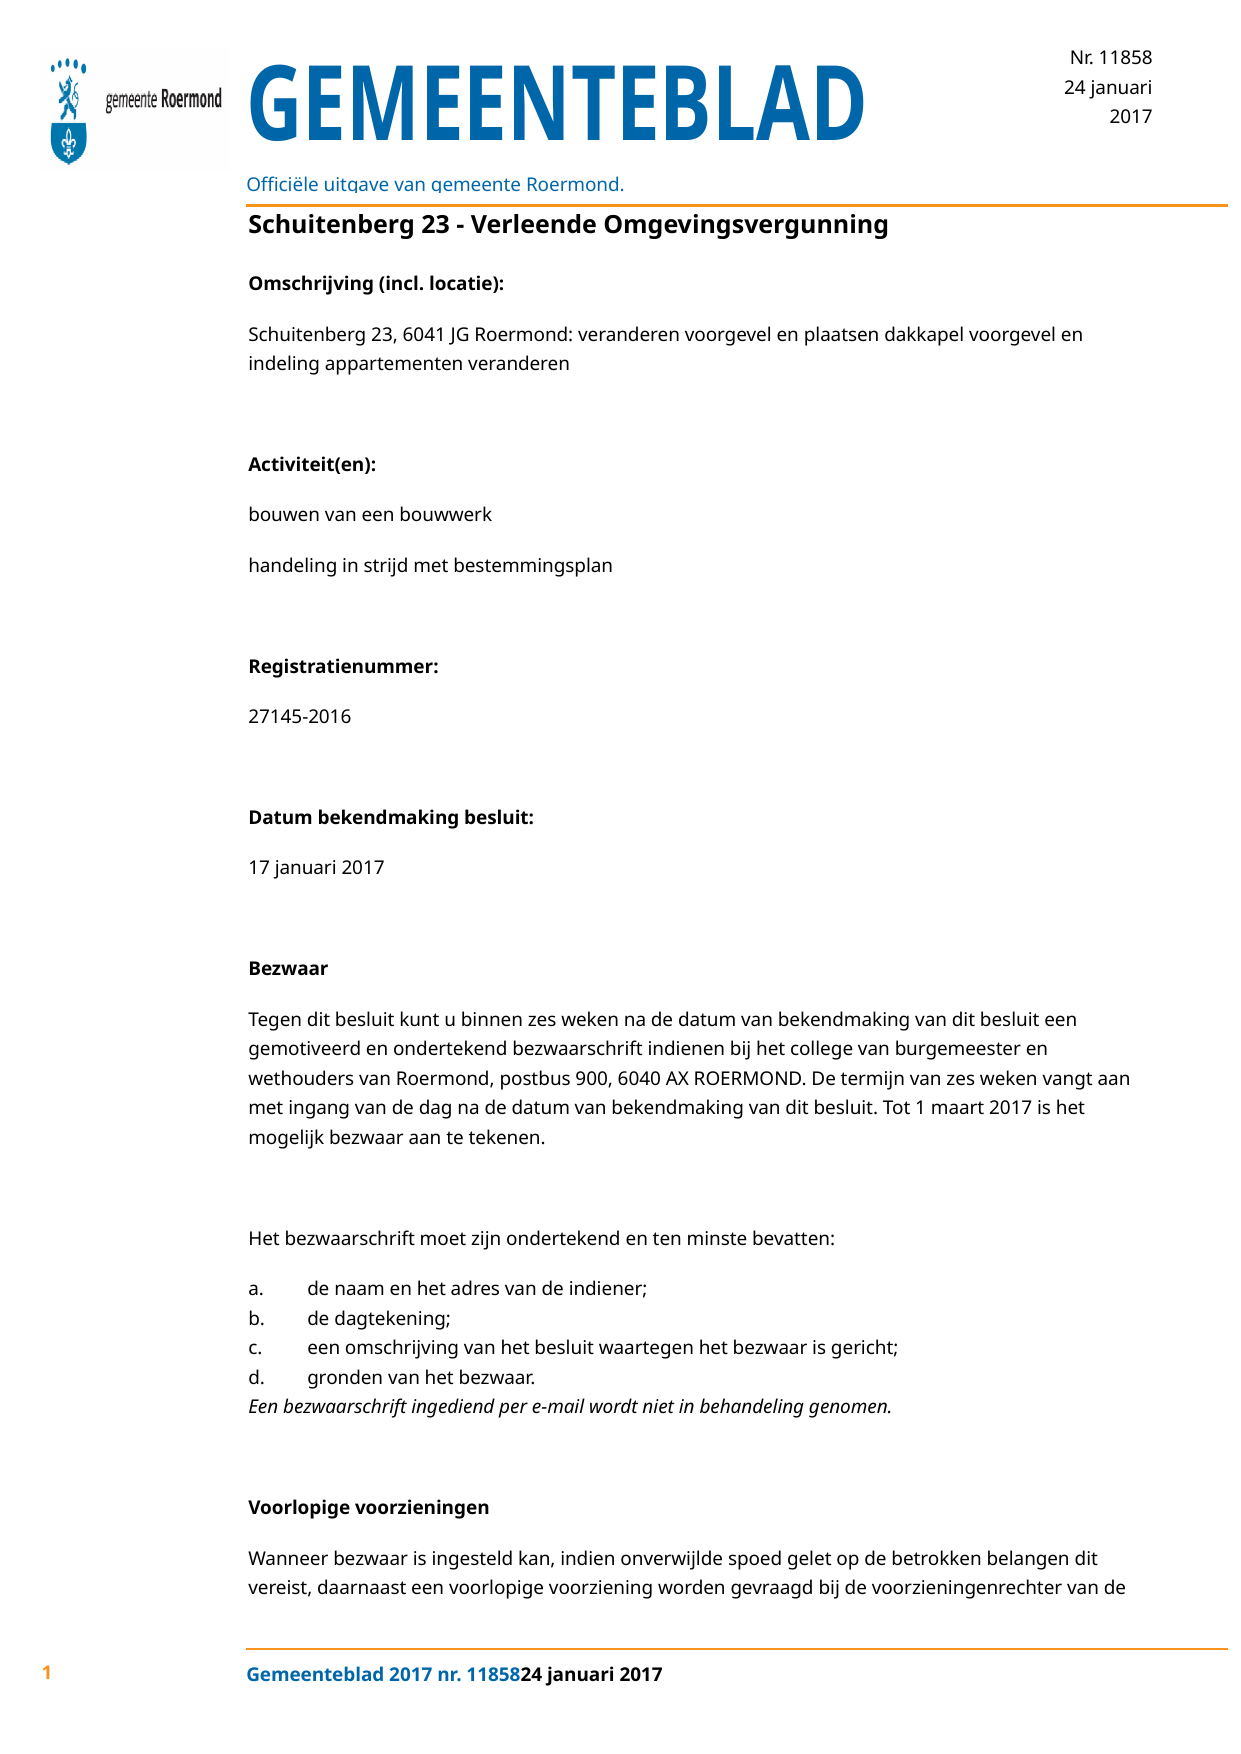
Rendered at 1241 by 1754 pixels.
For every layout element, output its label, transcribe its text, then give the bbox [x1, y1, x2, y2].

text bouwen van een bouwwerk [248, 502, 1152, 527]
text Schuitenberg 23, 6041 JG Roermond: veranderen voorgevel en plaatsen dakkapel voorgevel en indeling appartementen veranderen [248, 321, 1152, 376]
text Tegen dit besluit kunt u binnen zes weken na de datum van bekendmaking van dit besluit een gemotiveerd en ondertekend bezwaarschrift indienen bij het college van burgemeester en wethouders van Roermond, postbus 900, 6040 AX ROERMOND. De termijn van zes weken vangt aan met ingang van de dag na de datum van bekendmaking van dit besluit. Tot 1 maart 2017 is het mogelijk bezwaar aan te tekenen. [248, 1006, 1152, 1150]
text Schuitenberg 23 - Verleende Omgevingsvergunning [248, 207, 1152, 241]
text Een bezwaarschrift ingediend per e-mail wordt niet in behandeling genomen. [248, 1394, 1152, 1419]
text Registratienummer: [248, 653, 1152, 678]
list een omschrijving van het besluit waartegen het bezwaar is gericht; [248, 1334, 1152, 1360]
text Wanneer bezwaar is ingesteld kan, indien onverwijlde spoed gelet op de betrokken belangen dit vereist, daarnaast een voorlopige voorziening worden gevraagd bij de voorzieningenrechter van de [248, 1545, 1152, 1600]
text 27145-2016 [248, 703, 1152, 729]
text handeling in strijd met bestemmingsplan [248, 552, 1152, 578]
text 17 januari 2017 [248, 854, 1152, 880]
list gronden van het bezwaar. [248, 1364, 1152, 1390]
text Datum bekendmaking besluit: [248, 804, 1152, 830]
picture [41, 47, 231, 172]
text Voorlopige voorzieningen [248, 1494, 1152, 1520]
text Bezwaar [248, 955, 1152, 981]
text Omschrijving (incl. locatie): [248, 270, 1152, 296]
list de naam en het adres van de indiener; [248, 1275, 1152, 1301]
text Activiteit(en): [248, 451, 1152, 477]
list de dagtekening; [248, 1305, 1152, 1331]
text Het bezwaarschrift moet zijn ondertekend en ten minste bevatten: [248, 1225, 1152, 1251]
